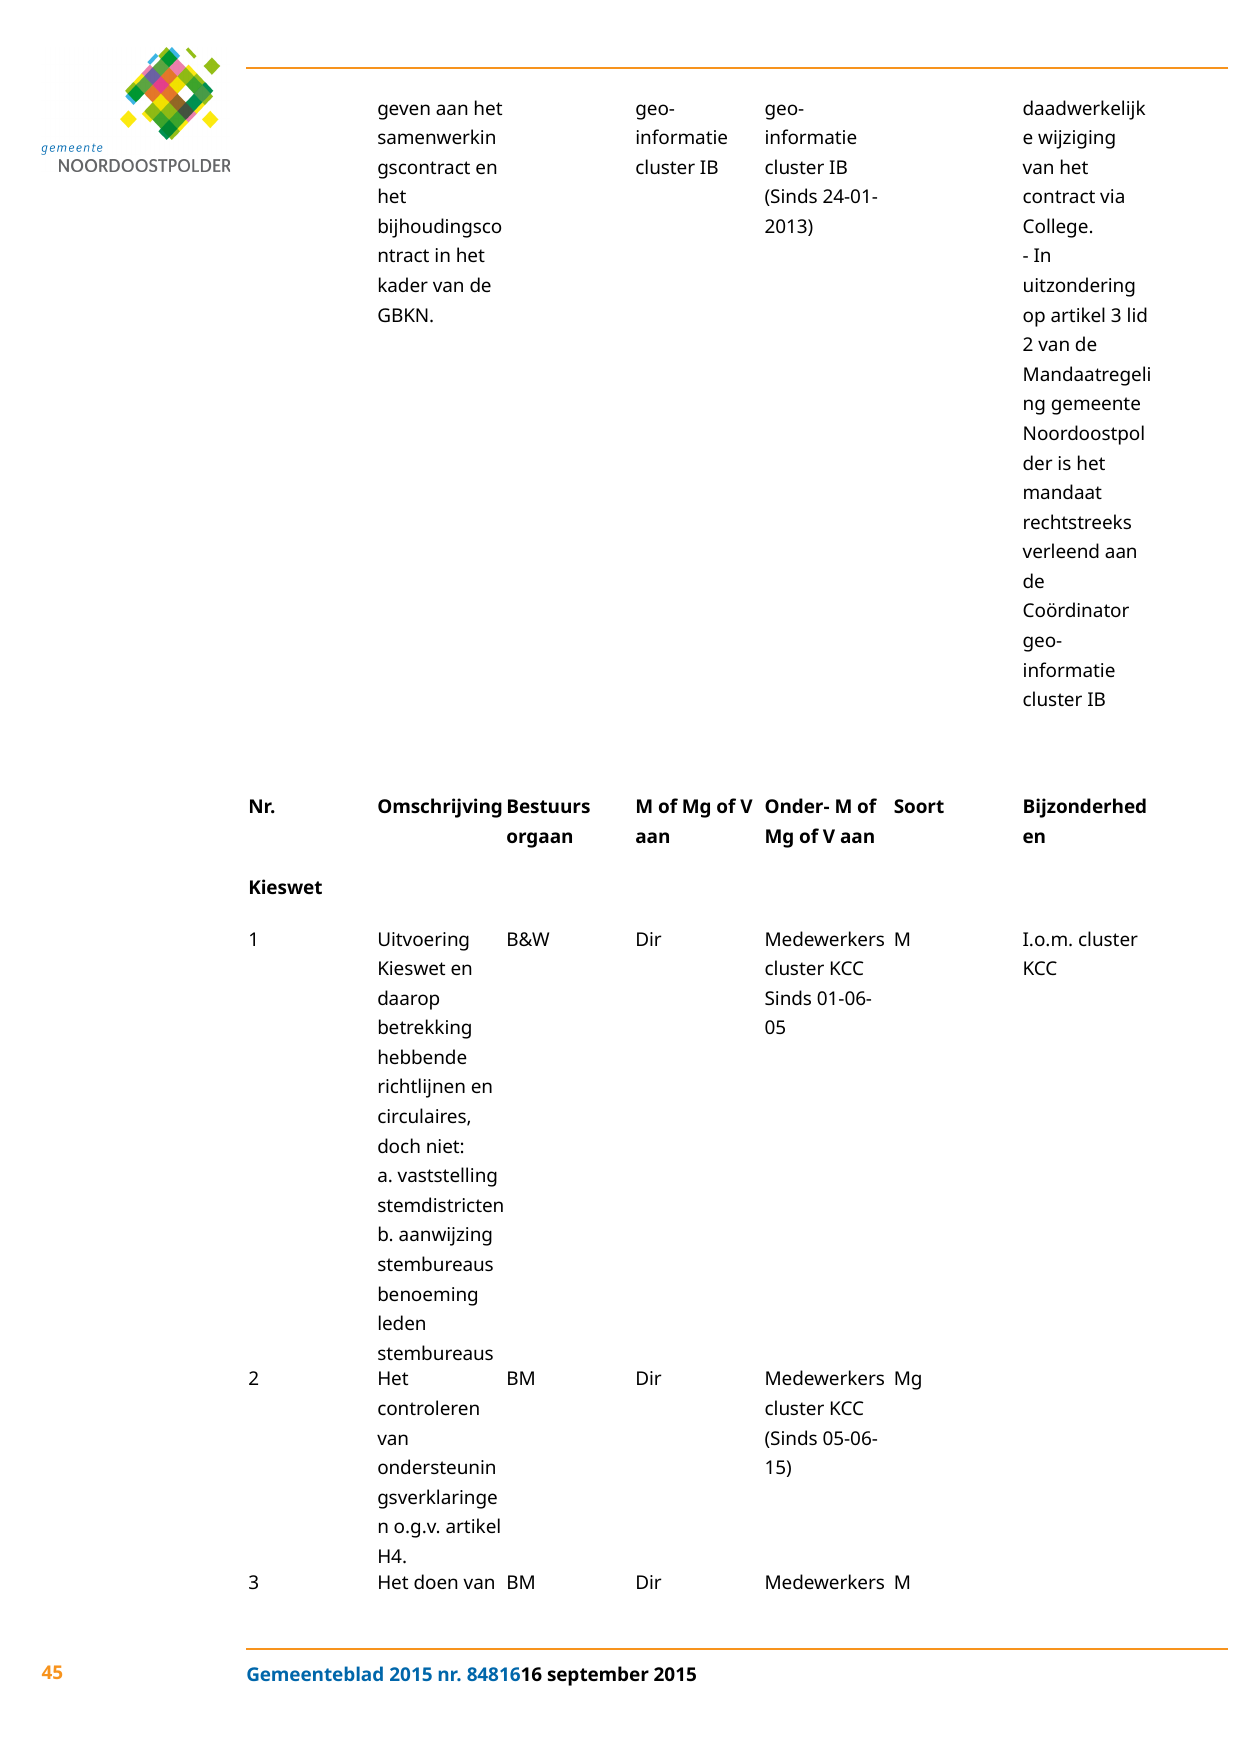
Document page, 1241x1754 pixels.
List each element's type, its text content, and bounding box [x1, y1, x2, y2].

table_cell [248, 95, 377, 712]
table_cell [377, 874, 506, 900]
table_cell [248, 900, 377, 926]
table_cell [635, 849, 764, 874]
table_cell Dir [635, 1366, 764, 1569]
table_cell Het controleren van ondersteuningsverklaringen o.g.v. artikel H4. [377, 1366, 506, 1569]
table_cell [764, 900, 893, 926]
table_cell [506, 95, 635, 712]
table_cell [1023, 900, 1152, 926]
table_cell [506, 900, 635, 926]
table_cell [764, 874, 893, 900]
table_header M of Mg of V aan [635, 793, 764, 848]
table_cell Medewerkers [764, 1569, 893, 1594]
table_cell [1023, 1366, 1152, 1569]
picture [41, 47, 231, 172]
table_cell geven aan het samenwerkingscontract en het bijhoudingscontract in het kader van de GBKN. [377, 95, 506, 712]
table_cell BM [506, 1366, 635, 1569]
table_cell [764, 849, 893, 874]
table_header Omschrijving [377, 793, 506, 848]
table_cell [377, 849, 506, 874]
table_cell [1023, 849, 1152, 874]
table_header Soort [894, 793, 1022, 848]
table_cell [635, 900, 764, 926]
table_cell I.o.m. cluster KCC [1023, 926, 1152, 1366]
table_cell Kieswet [248, 874, 377, 900]
table_cell geo-informatie cluster IB (Sinds 24-01-2013) [764, 95, 893, 712]
table_cell 1 [248, 926, 377, 1366]
table_cell Het doen van [377, 1569, 506, 1594]
table_cell [894, 874, 1022, 900]
table_cell [506, 849, 635, 874]
table_cell Medewerkers cluster KCC Sinds 01-06-05 [764, 926, 893, 1366]
table_cell geo-informatie cluster IB [635, 95, 764, 712]
table_cell [248, 849, 377, 874]
table_cell Dir [635, 926, 764, 1366]
table_cell M [894, 926, 1022, 1366]
table_cell Medewerkers cluster KCC (Sinds 05-06-15) [764, 1366, 893, 1569]
table_cell Uitvoering Kieswet en daarop betrekking hebbende richtlijnen en circulaires, doch niet: a. vaststelling stemdistricten b. aanwijzing stembureaus benoeming leden stembureaus [377, 926, 506, 1366]
table_header Onder- M of Mg of V aan [764, 793, 893, 848]
table_cell [894, 900, 1022, 926]
table_cell [894, 849, 1022, 874]
table_cell BM [506, 1569, 635, 1594]
table_header Bijzonderheden [1023, 793, 1152, 848]
table_header Bestuurs orgaan [506, 793, 635, 848]
table_cell Mg [894, 1366, 1022, 1569]
table_cell Dir [635, 1569, 764, 1594]
table_cell [377, 900, 506, 926]
table_cell [635, 874, 764, 900]
table_cell [1023, 1569, 1152, 1594]
table_cell [894, 95, 1022, 712]
table_header Nr. [248, 793, 377, 848]
table_cell [506, 874, 635, 900]
table_cell B&W [506, 926, 635, 1366]
table_cell daadwerkelijke wijziging van het contract via College. - In uitzondering op artikel 3 lid 2 van de Mandaatregeling gemeente Noordoostpolder is het mandaat rechtstreeks verleend aan de Coördinator geo-informatie cluster IB [1023, 95, 1152, 712]
table_cell M [894, 1569, 1022, 1594]
table_cell [1023, 874, 1152, 900]
table_cell 3 [248, 1569, 377, 1594]
table_cell 2 [248, 1366, 377, 1569]
